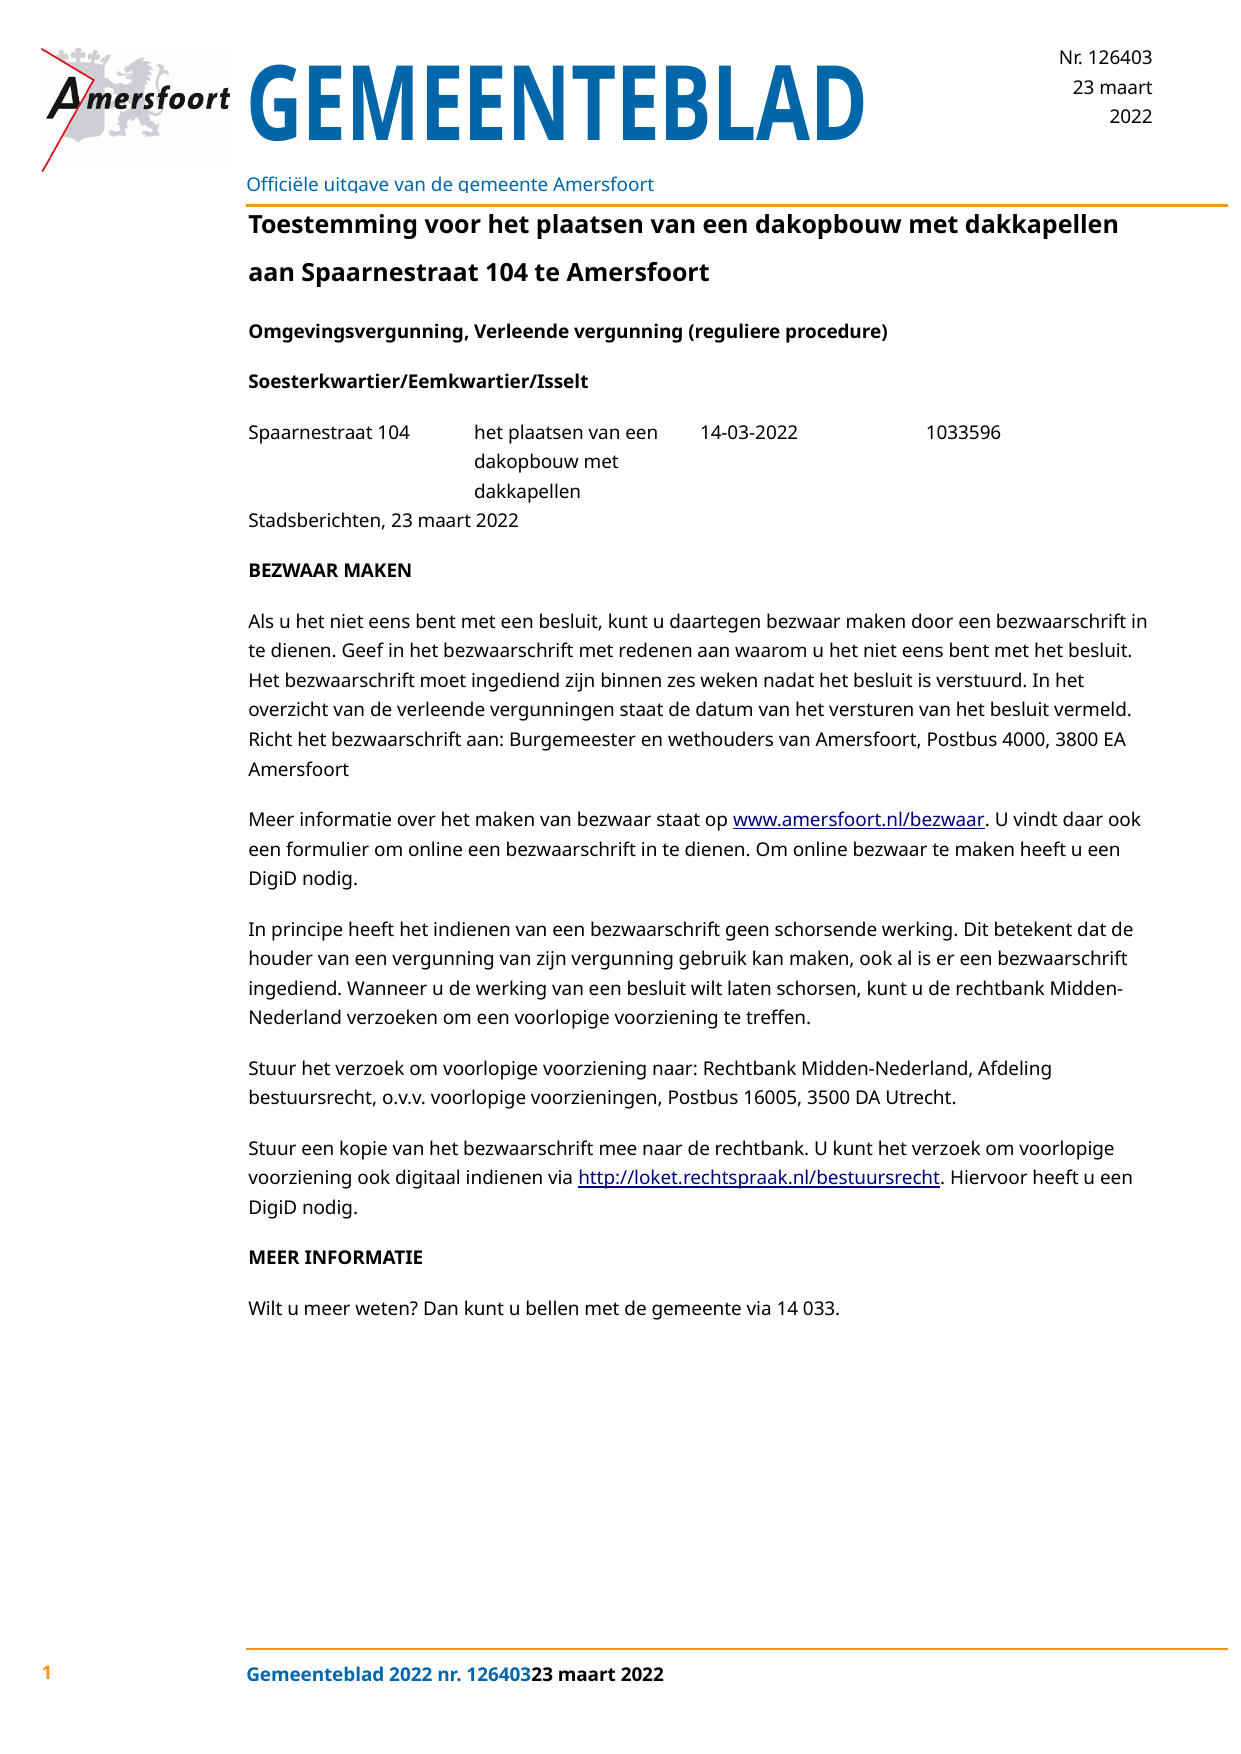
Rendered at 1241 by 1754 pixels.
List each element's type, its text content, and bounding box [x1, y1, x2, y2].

table_header 14-03-2022 [700, 419, 926, 504]
text Als u het niet eens bent met een besluit, kunt u daartegen bezwaar maken door een bezwaarschrift in te dienen. Geef in het bezwaarschrift met redenen aan waarom u het niet eens bent met het besluit. Het bezwaarschrift moet ingediend zijn binnen zes weken nadat het besluit is verstuurd. In het overzicht van de verleende vergunningen staat de datum van het versturen van het besluit vermeld. Richt het bezwaarschrift aan: Burgemeester en wethouders van Amersfoort, Postbus 4000, 3800 EA Amersfoort [248, 608, 1152, 781]
table_header het plaatsen van een dakopbouw met dakkapellen [474, 419, 700, 504]
text Wilt u meer weten? Dan kunt u bellen met de gemeente via 14 033. [248, 1295, 1152, 1321]
table_header Spaarnestraat 104 [248, 419, 474, 504]
text BEZWAAR MAKEN [248, 557, 1152, 583]
text Toestemming voor het plaatsen van een dakopbouw met dakkapellen aan Spaarnestraat 104 te Amersfoort [248, 207, 1152, 288]
picture [41, 47, 231, 172]
text Meer informatie over het maken van bezwaar staat op www.amersfoort.nl/bezwaar. U vindt daar ook een formulier om online een bezwaarschrift in te dienen. Om online bezwaar te maken heeft u een DigiD nodig. [248, 806, 1152, 891]
text Stadsberichten, 23 maart 2022 [248, 507, 1152, 533]
text Stuur het verzoek om voorlopige voorziening naar: Rechtbank Midden-Nederland, Afdeling bestuursrecht, o.v.v. voorlopige voorzieningen, Postbus 16005, 3500 DA Utrecht. [248, 1055, 1152, 1110]
text Omgevingsvergunning, Verleende vergunning (reguliere procedure) [248, 318, 1152, 344]
text MEER INFORMATIE [248, 1244, 1152, 1270]
text In principe heeft het indienen van een bezwaarschrift geen schorsende werking. Dit betekent dat de houder van een vergunning van zijn vergunning gebruik kan maken, ook al is er een bezwaarschrift ingediend. Wanneer u de werking van een besluit wilt laten schorsen, kunt u de rechtbank Midden-Nederland verzoeken om een voorlopige voorziening te treffen. [248, 916, 1152, 1030]
text Soesterkwartier/Eemkwartier/Isselt [248, 368, 1152, 394]
text Stuur een kopie van het bezwaarschrift mee naar de rechtbank. U kunt het verzoek om voorlopige voorziening ook digitaal indienen via http://loket.rechtspraak.nl/bestuursrecht. Hiervoor heeft u een DigiD nodig. [248, 1135, 1152, 1220]
table_header 1033596 [926, 419, 1152, 504]
